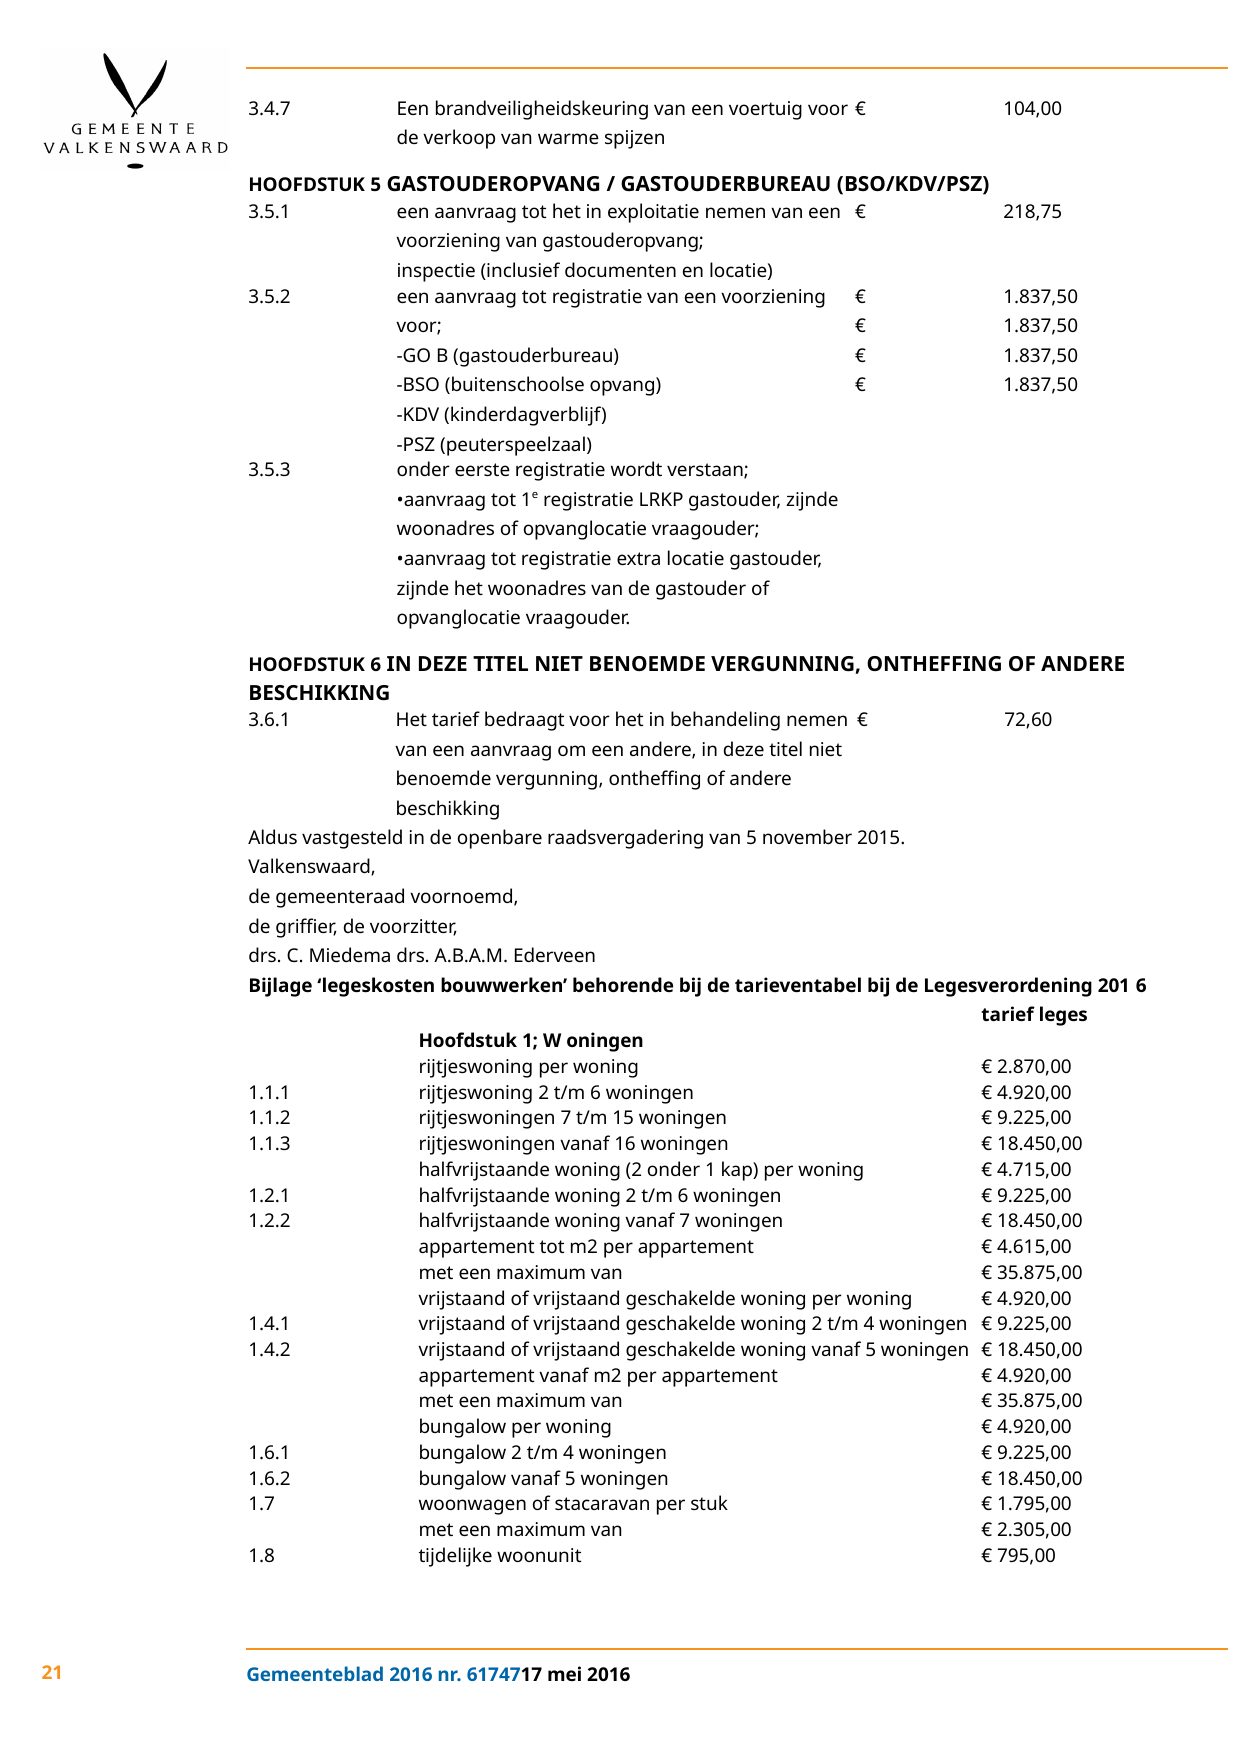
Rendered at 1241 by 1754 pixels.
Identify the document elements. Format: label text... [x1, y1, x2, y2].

table_cell [248, 1053, 418, 1079]
table_cell 1.7 [248, 1491, 418, 1516]
table_cell 1.6.1 [248, 1439, 418, 1465]
table_cell rijtjeswoning per woning [418, 1053, 981, 1079]
table_cell bungalow 2 t/m 4 woningen [418, 1439, 981, 1465]
table_cell vrijstaand of vrijstaand geschakelde woning 2 t/m 4 woningen [418, 1310, 981, 1336]
table_cell 1.1.3 [248, 1130, 418, 1156]
table_cell [248, 1285, 418, 1310]
table_cell [248, 1516, 418, 1542]
text Bijlage ‘legeskosten bouwwerken’ behorende bij de tarieventabel bij de Legesverordening 201 6 [248, 972, 1152, 998]
table_cell € 18.450,00 [981, 1208, 1152, 1233]
table_cell [981, 1568, 1152, 1593]
table_header tarief leges [981, 1002, 1152, 1027]
table_header [418, 1002, 981, 1027]
text de gemeenteraad voornoemd, [248, 883, 1152, 909]
picture [41, 47, 231, 172]
table_header 72,60 [1004, 706, 1152, 821]
table_cell € 4.920,00 [981, 1285, 1152, 1310]
table_cell € 795,00 [981, 1542, 1152, 1568]
table_cell [248, 1233, 418, 1259]
text Aldus vastgesteld in de openbare raadsvergadering van 5 november 2015. [248, 824, 1152, 850]
table_cell [248, 1413, 418, 1439]
table_cell [248, 1568, 418, 1593]
table_cell een aanvraag tot registratie van een voorziening voor; -GO B (gastouderbureau) -BSO (buitenschoolse opvang) -KDV (kinderdagverblijf) -PSZ (peuterspeelzaal) [396, 283, 855, 456]
table_cell onder eerste registratie wordt verstaan; •aanvraag tot 1e registratie LRKP gastouder, zijnde woonadres of opvanglocatie vraagouder; •aanvraag tot registratie extra locatie gastouder, zijnde het woonadres van de gastouder of opvanglocatie vraagouder. [396, 456, 855, 630]
table_cell € 4.920,00 [981, 1362, 1152, 1388]
table_cell vrijstaand of vrijstaand geschakelde woning vanaf 5 woningen [418, 1336, 981, 1362]
table_cell [981, 1028, 1152, 1053]
table_cell 1.1.1 [248, 1079, 418, 1104]
table_cell 1.2.2 [248, 1208, 418, 1233]
table_cell 1.837,50 1.837,50 1.837,50 1.837,50 [1003, 283, 1152, 456]
table_cell € 9.225,00 [981, 1310, 1152, 1336]
table_cell met een maximum van [418, 1388, 981, 1413]
table_cell 3.4.7 [248, 95, 396, 150]
table_cell € 4.715,00 [981, 1156, 1152, 1182]
table_cell rijtjeswoning 2 t/m 6 woningen [418, 1079, 981, 1104]
table_cell € 9.225,00 [981, 1439, 1152, 1465]
table_cell Een brandveiligheidskeuring van een voertuig voor de verkoop van warme spijzen [396, 95, 855, 150]
table_cell [248, 1388, 418, 1413]
table_cell appartement vanaf m2 per appartement [418, 1362, 981, 1388]
table_cell € 9.225,00 [981, 1105, 1152, 1130]
table_cell Hoofdstuk 1; W oningen [418, 1028, 981, 1053]
table_cell 1.2.1 [248, 1182, 418, 1207]
table_header een aanvraag tot het in exploitatie nemen van een voorziening van gastouderopvang; inspectie (inclusief documenten en locatie) [396, 198, 855, 283]
table_cell € € € € [855, 283, 1003, 456]
table_cell rijtjeswoningen vanaf 16 woningen [418, 1130, 981, 1156]
table_cell 3.5.3 [248, 456, 396, 630]
table_cell 1.4.1 [248, 1310, 418, 1336]
table_cell € 18.450,00 [981, 1336, 1152, 1362]
table_cell [248, 1028, 418, 1053]
table_cell 1.1.2 [248, 1105, 418, 1130]
table_cell [418, 1568, 981, 1593]
text drs. C. Miedema drs. A.B.A.M. Ederveen [248, 942, 1152, 968]
table_cell halfvrijstaande woning (2 onder 1 kap) per woning [418, 1156, 981, 1182]
table_cell € 18.450,00 [981, 1465, 1152, 1491]
table_cell halfvrijstaande woning 2 t/m 6 woningen [418, 1182, 981, 1207]
table_cell halfvrijstaande woning vanaf 7 woningen [418, 1208, 981, 1233]
table_header € [857, 706, 1004, 821]
table_cell € 4.920,00 [981, 1413, 1152, 1439]
table_cell 1.4.2 [248, 1336, 418, 1362]
table_cell bungalow per woning [418, 1413, 981, 1439]
table_cell [855, 456, 1003, 630]
table_cell 1.8 [248, 1542, 418, 1568]
table_cell 1.6.2 [248, 1465, 418, 1491]
table_cell € 2.870,00 [981, 1053, 1152, 1079]
text HOOFDSTUK 5 GASTOUDEROPVANG / GASTOUDERBUREAU (BSO/KDV/PSZ) [248, 169, 1152, 198]
text HOOFDSTUK 6 IN DEZE TITEL NIET BENOEMDE VERGUNNING, ONTHEFFING OF ANDERE BESCHIKKING [248, 649, 1152, 706]
table_cell € 2.305,00 [981, 1516, 1152, 1542]
text de griffier, de voorzitter, [248, 913, 1152, 938]
table_header Het tarief bedraagt voor het in behandeling nemen van een aanvraag om een andere, in deze titel niet benoemde vergunning, ontheffing of andere beschikking [395, 706, 857, 821]
text Valkenswaard, [248, 854, 1152, 879]
table_cell € 4.615,00 [981, 1233, 1152, 1259]
table_cell [1003, 456, 1152, 630]
table_cell € 18.450,00 [981, 1130, 1152, 1156]
table_cell met een maximum van [418, 1516, 981, 1542]
table_cell € [855, 95, 1003, 150]
table_cell € 4.920,00 [981, 1079, 1152, 1104]
table_cell met een maximum van [418, 1259, 981, 1285]
table_cell woonwagen of stacaravan per stuk [418, 1491, 981, 1516]
table_cell € 9.225,00 [981, 1182, 1152, 1207]
table_header 218,75 [1003, 198, 1152, 283]
table_header 3.6.1 [248, 706, 395, 821]
table_cell vrijstaand of vrijstaand geschakelde woning per woning [418, 1285, 981, 1310]
table_header [248, 1002, 418, 1027]
table_cell € 35.875,00 [981, 1259, 1152, 1285]
table_cell appartement tot m2 per appartement [418, 1233, 981, 1259]
table_cell € 1.795,00 [981, 1491, 1152, 1516]
table_cell [248, 1259, 418, 1285]
table_cell [248, 1156, 418, 1182]
table_header 3.5.1 [248, 198, 396, 283]
table_cell tijdelijke woonunit [418, 1542, 981, 1568]
table_cell 3.5.2 [248, 283, 396, 456]
table_header € [855, 198, 1003, 283]
table_cell € 35.875,00 [981, 1388, 1152, 1413]
table_cell rijtjeswoningen 7 t/m 15 woningen [418, 1105, 981, 1130]
table_cell [248, 1362, 418, 1388]
table_cell 104,00 [1003, 95, 1152, 150]
table_cell bungalow vanaf 5 woningen [418, 1465, 981, 1491]
